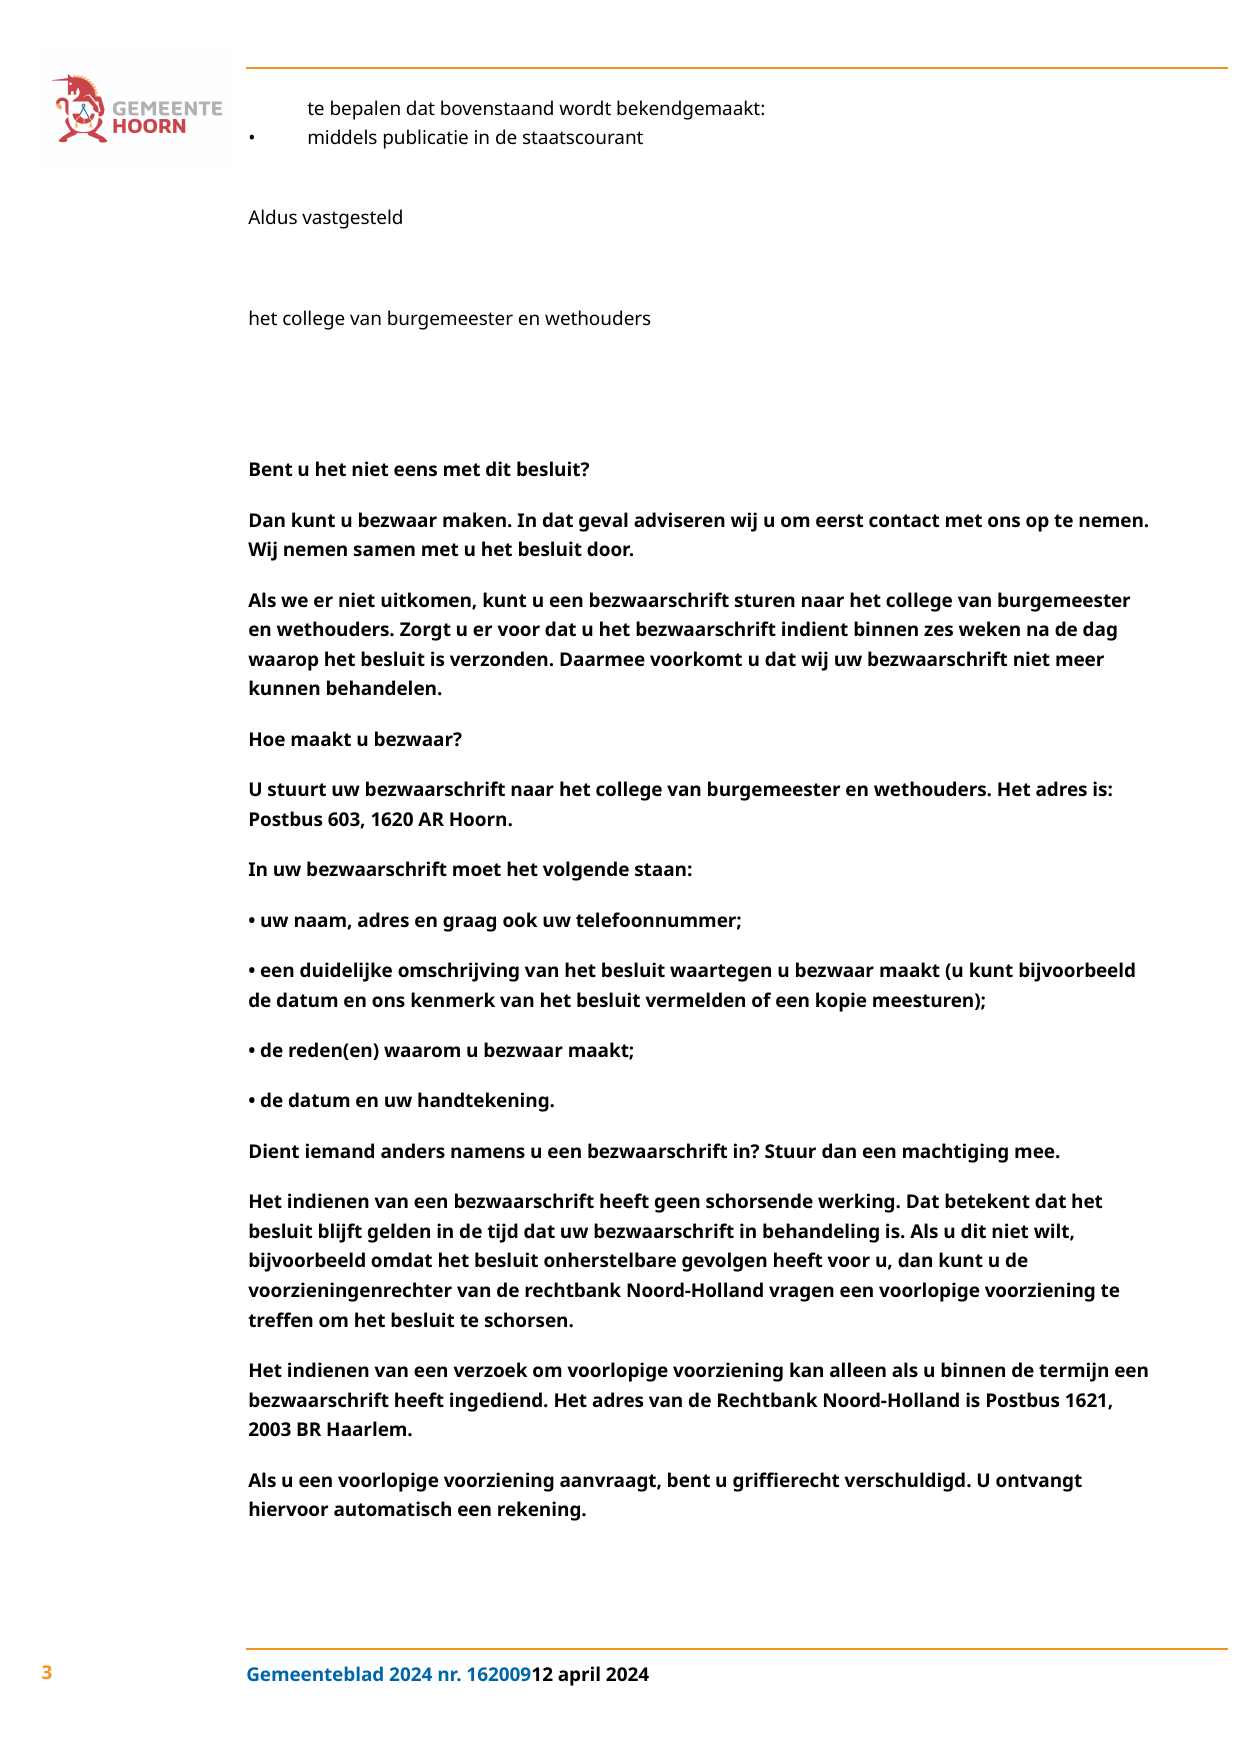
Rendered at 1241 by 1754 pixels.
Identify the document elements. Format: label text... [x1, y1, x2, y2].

text Het indienen van een bezwaarschrift heeft geen schorsende werking. Dat betekent dat het besluit blijft gelden in de tijd dat uw bezwaarschrift in behandeling is. Als u dit niet wilt, bijvoorbeeld omdat het besluit onherstelbare gevolgen heeft voor u, dan kunt u de voorzieningenrechter van de rechtbank Noord-Holland vragen een voorlopige voorziening te treffen om het besluit te schorsen. [248, 1188, 1152, 1333]
list te bepalen dat bovenstaand wordt bekendgemaakt: [248, 95, 1152, 121]
text Aldus vastgesteld [248, 204, 1152, 230]
list middels publicatie in de staatscourant [248, 124, 1152, 150]
text Als u een voorlopige voorziening aanvraagt, bent u griffierecht verschuldigd. U ontvangt hiervoor automatisch een rekening. [248, 1467, 1152, 1522]
text • uw naam, adres en graag ook uw telefoonnummer; [248, 907, 1152, 933]
text Dient iemand anders namens u een bezwaarschrift in? Stuur dan een machtiging mee. [248, 1138, 1152, 1164]
text het college van burgemeester en wethouders [248, 305, 1152, 331]
text Hoe maakt u bezwaar? [248, 726, 1152, 752]
text Dan kunt u bezwaar maken. In dat geval adviseren wij u om eerst contact met ons op te nemen. Wij nemen samen met u het besluit door. [248, 507, 1152, 562]
text Als we er niet uitkomen, kunt u een bezwaarschrift sturen naar het college van burgemeester en wethouders. Zorgt u er voor dat u het bezwaarschrift indient binnen zes weken na de dag waarop het besluit is verzonden. Daarmee voorkomt u dat wij uw bezwaarschrift niet meer kunnen behandelen. [248, 587, 1152, 701]
text U stuurt uw bezwaarschrift naar het college van burgemeester en wethouders. Het adres is: Postbus 603, 1620 AR Hoorn. [248, 776, 1152, 832]
text In uw bezwaarschrift moet het volgende staan: [248, 856, 1152, 882]
text • de datum en uw handtekening. [248, 1088, 1152, 1113]
picture [41, 47, 231, 172]
text Het indienen van een verzoek om voorlopige voorziening kan alleen als u binnen de termijn een bezwaarschrift heeft ingediend. Het adres van de Rechtbank Noord-Holland is Postbus 1621, 2003 BR Haarlem. [248, 1357, 1152, 1442]
text Bent u het niet eens met dit besluit? [248, 456, 1152, 482]
text • de reden(en) waarom u bezwaar maakt; [248, 1037, 1152, 1063]
text • een duidelijke omschrijving van het besluit waartegen u bezwaar maakt (u kunt bijvoorbeeld de datum en ons kenmerk van het besluit vermelden of een kopie meesturen); [248, 957, 1152, 1013]
